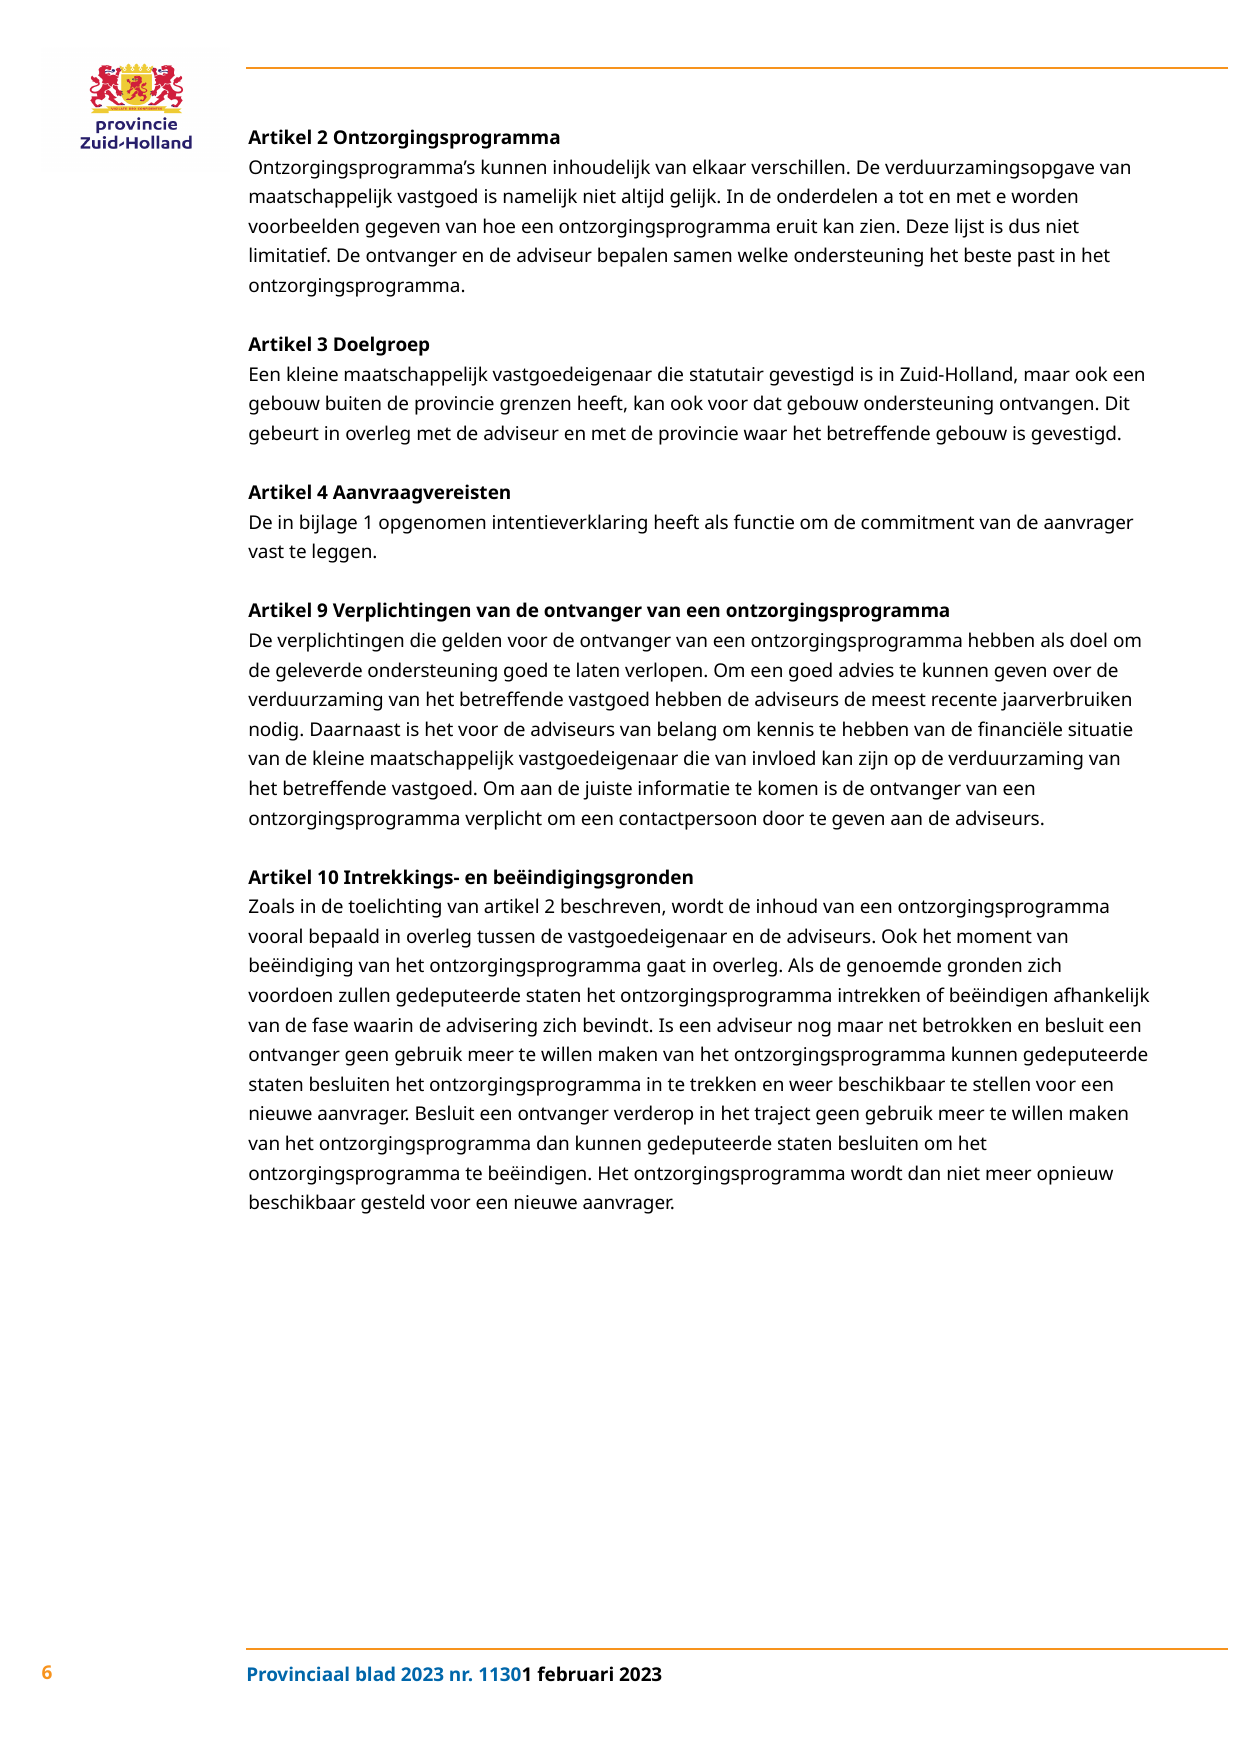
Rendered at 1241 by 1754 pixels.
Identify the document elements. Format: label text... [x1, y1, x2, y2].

text Artikel 9 Verplichtingen van de ontvanger van een ontzorgingsprogramma [248, 598, 1152, 623]
text Artikel 4 Aanvraagvereisten [248, 479, 1152, 505]
picture [41, 47, 231, 172]
text Ontzorgingsprogramma’s kunnen inhoudelijk van elkaar verschillen. De verduurzamingsopgave van maatschappelijk vastgoed is namelijk niet altijd gelijk. In de onderdelen a tot en met e worden voorbeelden gegeven van hoe een ontzorgingsprogramma eruit kan zien. Deze lijst is dus niet limitatief. De ontvanger en de adviseur bepalen samen welke ondersteuning het beste past in het ontzorgingsprogramma. [248, 154, 1152, 298]
text Een kleine maatschappelijk vastgoedeigenaar die statutair gevestigd is in Zuid-Holland, maar ook een gebouw buiten de provincie grenzen heeft, kan ook voor dat gebouw ondersteuning ontvangen. Dit gebeurt in overleg met de adviseur en met de provincie waar het betreffende gebouw is gevestigd. [248, 361, 1152, 446]
text Artikel 2 Ontzorgingsprogramma [248, 124, 1152, 150]
text Artikel 10 Intrekkings- en beëindigingsgronden [248, 864, 1152, 890]
text Zoals in de toelichting van artikel 2 beschreven, wordt de inhoud van een ontzorgingsprogramma vooral bepaald in overleg tussen de vastgoedeigenaar en de adviseurs. Ook het moment van beëindiging van het ontzorgingsprogramma gaat in overleg. Als de genoemde gronden zich voordoen zullen gedeputeerde staten het ontzorgingsprogramma intrekken of beëindigen afhankelijk van de fase waarin de advisering zich bevindt. Is een adviseur nog maar net betrokken en besluit een ontvanger geen gebruik meer te willen maken van het ontzorgingsprogramma kunnen gedeputeerde staten besluiten het ontzorgingsprogramma in te trekken en weer beschikbaar te stellen voor een nieuwe aanvrager. Besluit een ontvanger verderop in het traject geen gebruik meer te willen maken van het ontzorgingsprogramma dan kunnen gedeputeerde staten besluiten om het ontzorgingsprogramma te beëindigen. Het ontzorgingsprogramma wordt dan niet meer opnieuw beschikbaar gesteld voor een nieuwe aanvrager. [248, 893, 1152, 1215]
text De in bijlage 1 opgenomen intentieverklaring heeft als functie om de commitment van de aanvrager vast te leggen. [248, 509, 1152, 564]
text Artikel 3 Doelgroep [248, 331, 1152, 357]
text De verplichtingen die gelden voor de ontvanger van een ontzorgingsprogramma hebben als doel om de geleverde ondersteuning goed te laten verlopen. Om een goed advies te kunnen geven over de verduurzaming van het betreffende vastgoed hebben de adviseurs de meest recente jaarverbruiken nodig. Daarnaast is het voor de adviseurs van belang om kennis te hebben van de financiële situatie van de kleine maatschappelijk vastgoedeigenaar die van invloed kan zijn op de verduurzaming van het betreffende vastgoed. Om aan de juiste informatie te komen is de ontvanger van een ontzorgingsprogramma verplicht om een contactpersoon door te geven aan de adviseurs. [248, 627, 1152, 831]
